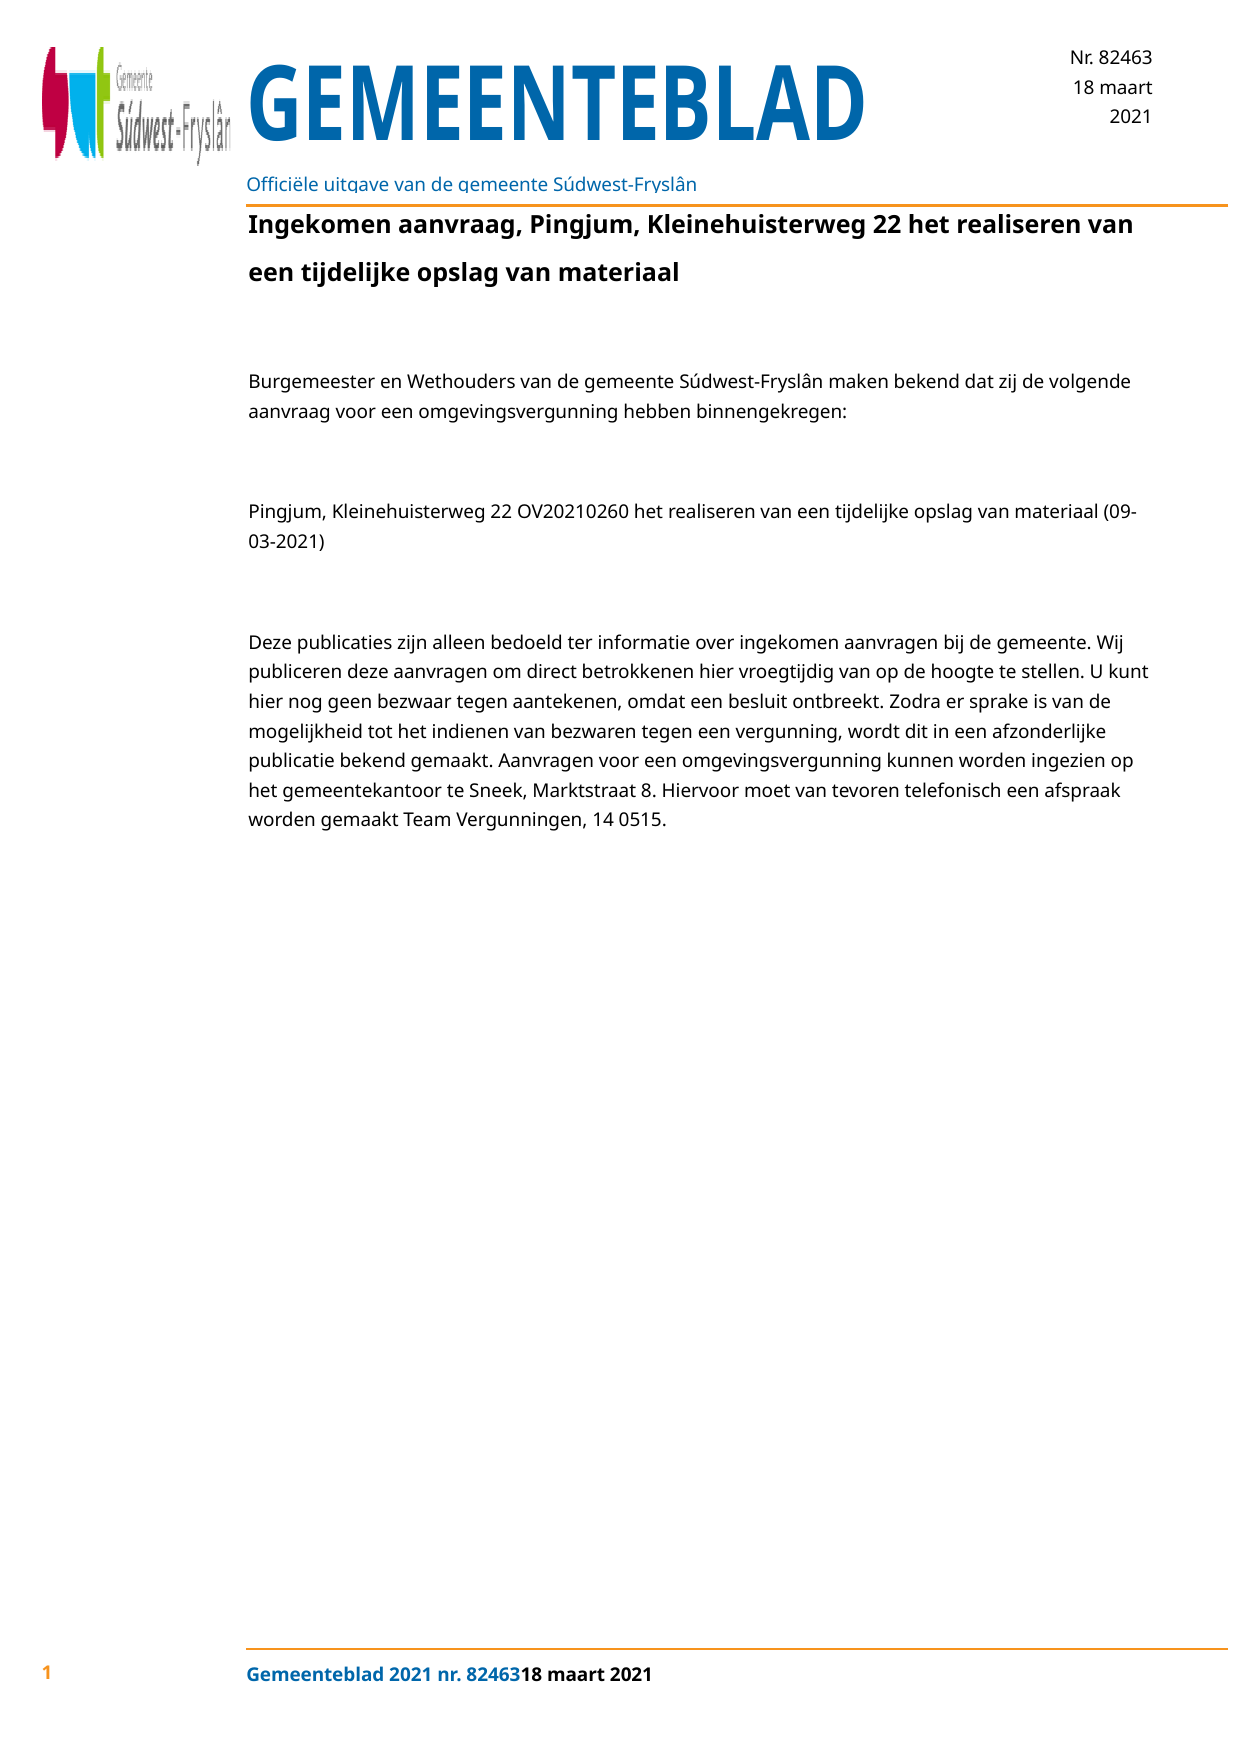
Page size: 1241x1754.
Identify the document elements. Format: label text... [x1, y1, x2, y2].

picture [41, 47, 231, 172]
text Ingekomen aanvraag, Pingjum, Kleinehuisterweg 22 het realiseren van een tijdelijke opslag van materiaal [248, 207, 1152, 288]
text Burgemeester en Wethouders van de gemeente Súdwest-Fryslân maken bekend dat zij de volgende aanvraag voor een omgevingsvergunning hebben binnengekregen: [248, 368, 1152, 424]
text Deze publicaties zijn alleen bedoeld ter informatie over ingekomen aanvragen bij de gemeente. Wij publiceren deze aanvragen om direct betrokkenen hier vroegtijdig van op de hoogte te stellen. U kunt hier nog geen bezwaar tegen aantekenen, omdat een besluit ontbreekt. Zodra er sprake is van de mogelijkheid tot het indienen van bezwaren tegen een vergunning, wordt dit in een afzonderlijke publicatie bekend gemaakt. Aanvragen voor een omgevingsvergunning kunnen worden ingezien op het gemeentekantoor te Sneek, Marktstraat 8. Hiervoor moet van tevoren telefonisch een afspraak worden gemaakt Team Vergunningen, 14 0515. [248, 629, 1152, 832]
text Pingjum, Kleinehuisterweg 22 OV20210260 het realiseren van een tijdelijke opslag van materiaal (09-03-2021) [248, 499, 1152, 554]
